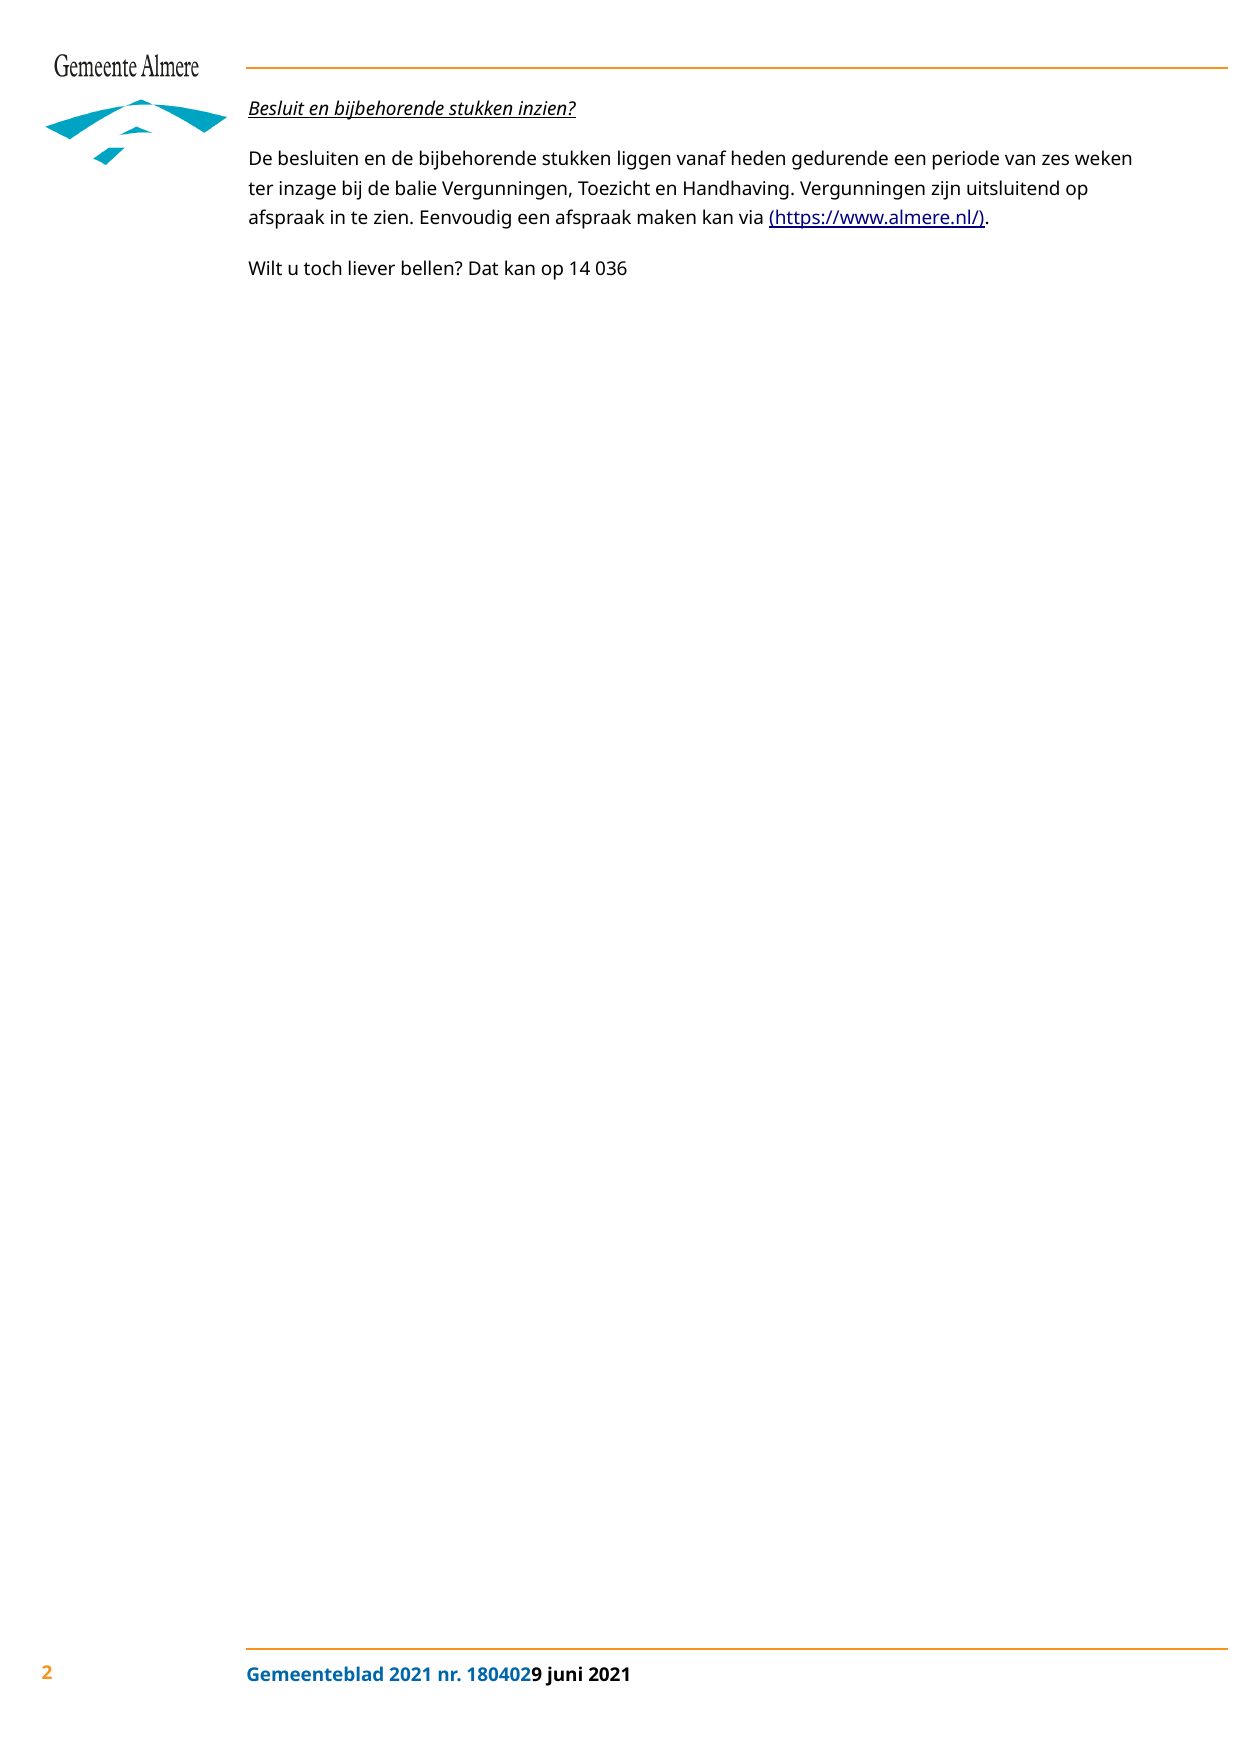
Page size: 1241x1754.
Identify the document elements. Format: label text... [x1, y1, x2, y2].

text Wilt u toch liever bellen? Dat kan op 14 036 [248, 255, 1152, 281]
picture [41, 47, 231, 172]
text De besluiten en de bijbehorende stukken liggen vanaf heden gedurende een periode van zes weken ter inzage bij de balie Vergunningen, Toezicht en Handhaving. Vergunningen zijn uitsluitend op afspraak in te zien. Eenvoudig een afspraak maken kan via (https://www.almere.nl/). [248, 145, 1152, 230]
text Besluit en bijbehorende stukken inzien? [248, 95, 1152, 121]
